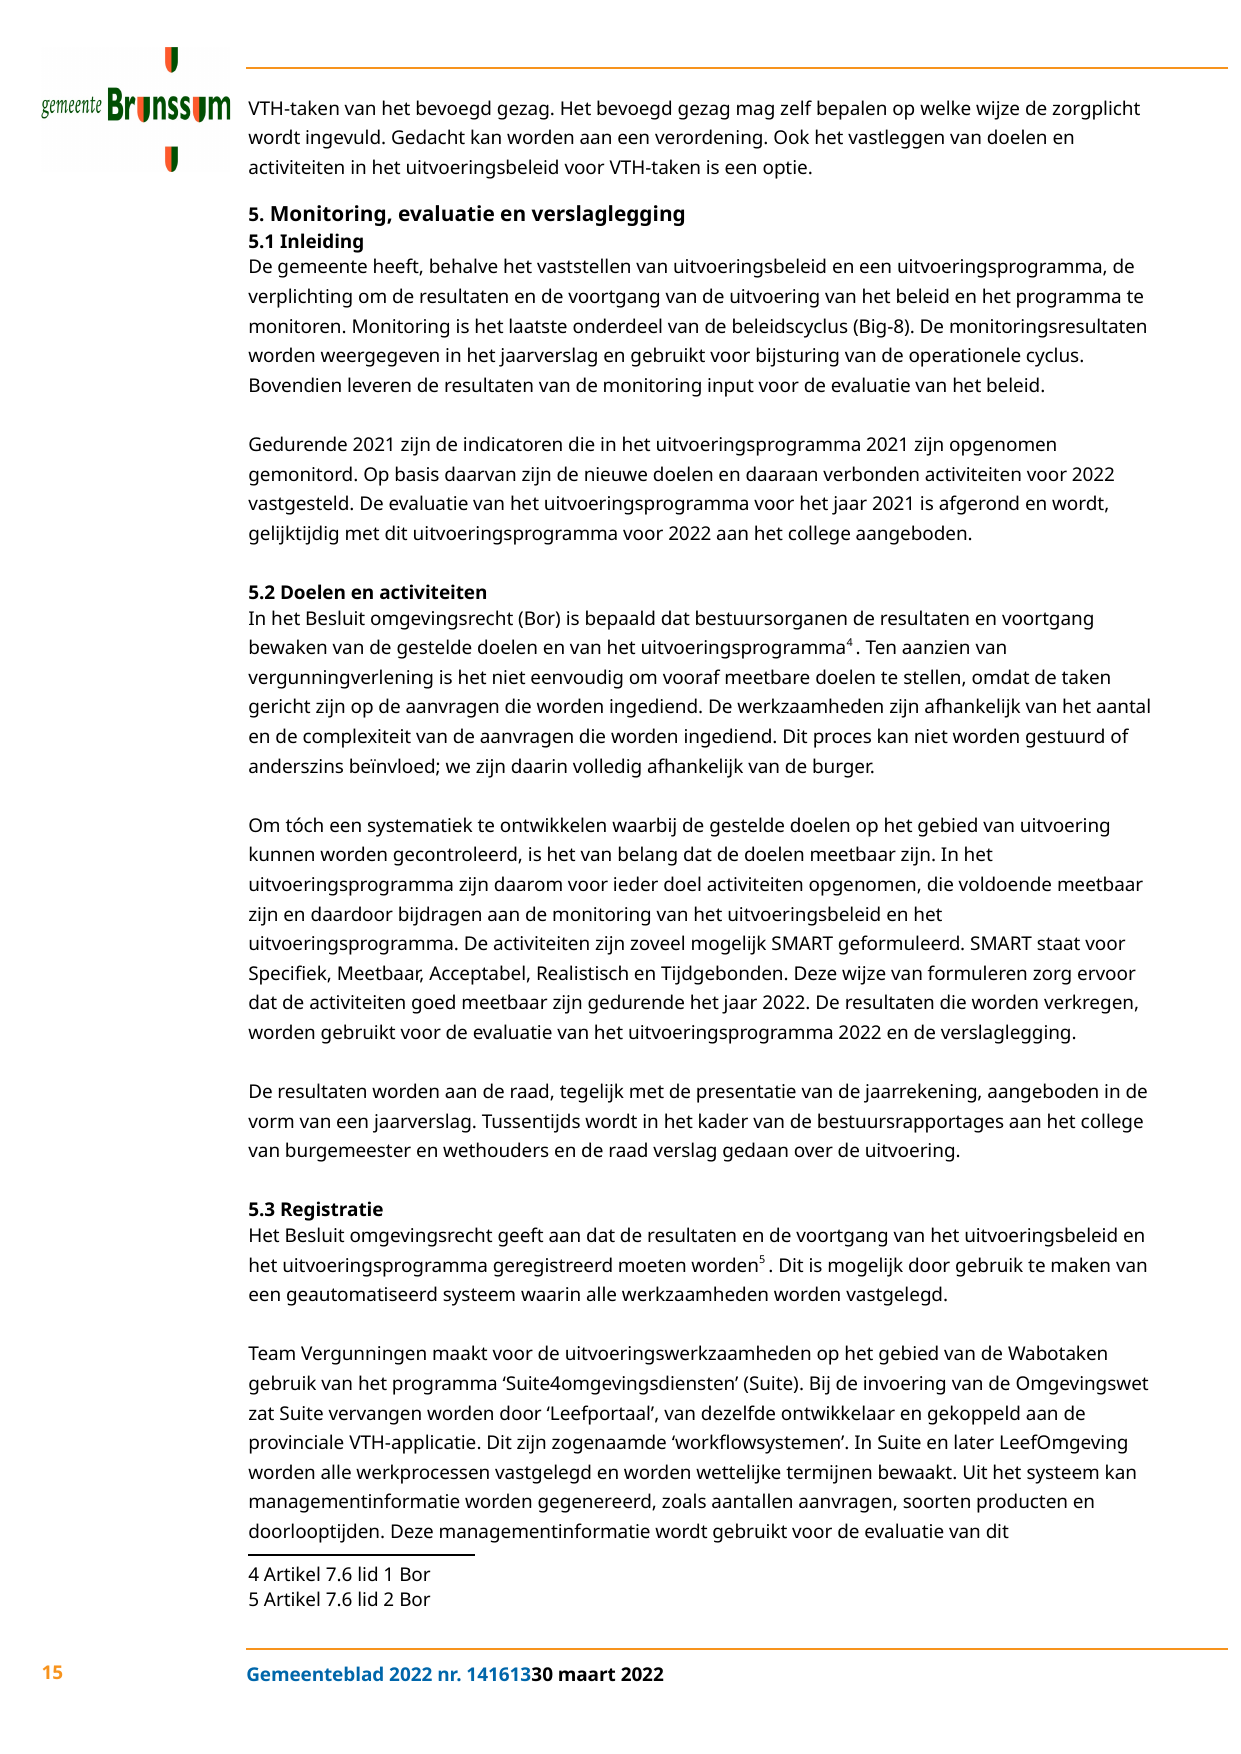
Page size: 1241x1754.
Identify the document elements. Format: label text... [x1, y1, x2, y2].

text In het Besluit omgevingsrecht (Bor) is bepaald dat bestuursorganen de resultaten en voortgang bewaken van de gestelde doelen en van het uitvoeringsprogramma. Ten aanzien van vergunningverlening is het niet eenvoudig om vooraf meetbare doelen te stellen, omdat de taken gericht zijn op de aanvragen die worden ingediend. De werkzaamheden zijn afhankelijk van het aantal en de complexiteit van de aanvragen die worden ingediend. Dit proces kan niet worden gestuurd of anderszins beïnvloed; we zijn daarin volledig afhankelijk van de burger. [248, 605, 1152, 778]
text 5.2 Doelen en activiteiten [248, 579, 1152, 605]
text 5. Monitoring, evaluatie en verslaglegging [248, 199, 1152, 228]
text Team Vergunningen maakt voor de uitvoeringswerkzaamheden op het gebied van de Wabotaken gebruik van het programma ‘Suite4omgevingsdiensten’ (Suite). Bij de invoering van de Omgevingswet zat Suite vervangen worden door ‘Leefportaal’, van dezelfde ontwikkelaar en gekoppeld aan de provinciale VTH-applicatie. Dit zijn zogenaamde ‘workflowsystemen’. In Suite en later LeefOmgeving worden alle werkprocessen vastgelegd en worden wettelijke termijnen bewaakt. Uit het systeem kan managementinformatie worden gegenereerd, zoals aantallen aanvragen, soorten producten en doorlooptijden. Deze managementinformatie wordt gebruikt voor de evaluatie van dit [248, 1341, 1152, 1544]
text Artikel 7.6 lid 1 Bor [248, 1561, 1152, 1586]
text Om tóch een systematiek te ontwikkelen waarbij de gestelde doelen op het gebied van uitvoering kunnen worden gecontroleerd, is het van belang dat de doelen meetbaar zijn. In het uitvoeringsprogramma zijn daarom voor ieder doel activiteiten opgenomen, die voldoende meetbaar zijn en daardoor bijdragen aan de monitoring van het uitvoeringsbeleid en het uitvoeringsprogramma. De activiteiten zijn zoveel mogelijk SMART geformuleerd. SMART staat voor Specifiek, Meetbaar, Acceptabel, Realistisch en Tijdgebonden. Deze wijze van formuleren zorg ervoor dat de activiteiten goed meetbaar zijn gedurende het jaar 2022. De resultaten die worden verkregen, worden gebruikt voor de evaluatie van het uitvoeringsprogramma 2022 en de verslaglegging. [248, 812, 1152, 1045]
picture [41, 47, 231, 172]
text Gedurende 2021 zijn de indicatoren die in het uitvoeringsprogramma 2021 zijn opgenomen gemonitord. Op basis daarvan zijn de nieuwe doelen en daaraan verbonden activiteiten voor 2022 vastgesteld. De evaluatie van het uitvoeringsprogramma voor het jaar 2021 is afgerond en wordt, gelijktijdig met dit uitvoeringsprogramma voor 2022 aan het college aangeboden. [248, 431, 1152, 546]
text De resultaten worden aan de raad, tegelijk met de presentatie van de jaarrekening, aangeboden in de vorm van een jaarverslag. Tussentijds wordt in het kader van de bestuursrapportages aan het college van burgemeester en wethouders en de raad verslag gedaan over de uitvoering. [248, 1078, 1152, 1163]
text 5.3 Registratie [248, 1197, 1152, 1222]
text Het Besluit omgevingsrecht geeft aan dat de resultaten en de voortgang van het uitvoeringsbeleid en het uitvoeringsprogramma geregistreerd moeten worden. Dit is mogelijk door gebruik te maken van een geautomatiseerd systeem waarin alle werkzaamheden worden vastgelegd. [248, 1222, 1152, 1307]
text De gemeente heeft, behalve het vaststellen van uitvoeringsbeleid en een uitvoeringsprogramma, de verplichting om de resultaten en de voortgang van de uitvoering van het beleid en het programma te monitoren. Monitoring is het laatste onderdeel van de beleidscyclus (Big-8). De monitoringsresultaten worden weergegeven in het jaarverslag en gebruikt voor bijsturing van de operationele cyclus. Bovendien leveren de resultaten van de monitoring input voor de evaluatie van het beleid. [248, 254, 1152, 398]
text Artikel 7.6 lid 2 Bor [248, 1586, 1152, 1612]
text 5.1 Inleiding [248, 228, 1152, 254]
text VTH-taken van het bevoegd gezag. Het bevoegd gezag mag zelf bepalen op welke wijze de zorgplicht wordt ingevuld. Gedacht kan worden aan een verordening. Ook het vastleggen van doelen en activiteiten in het uitvoeringsbeleid voor VTH-taken is een optie. [248, 95, 1152, 180]
